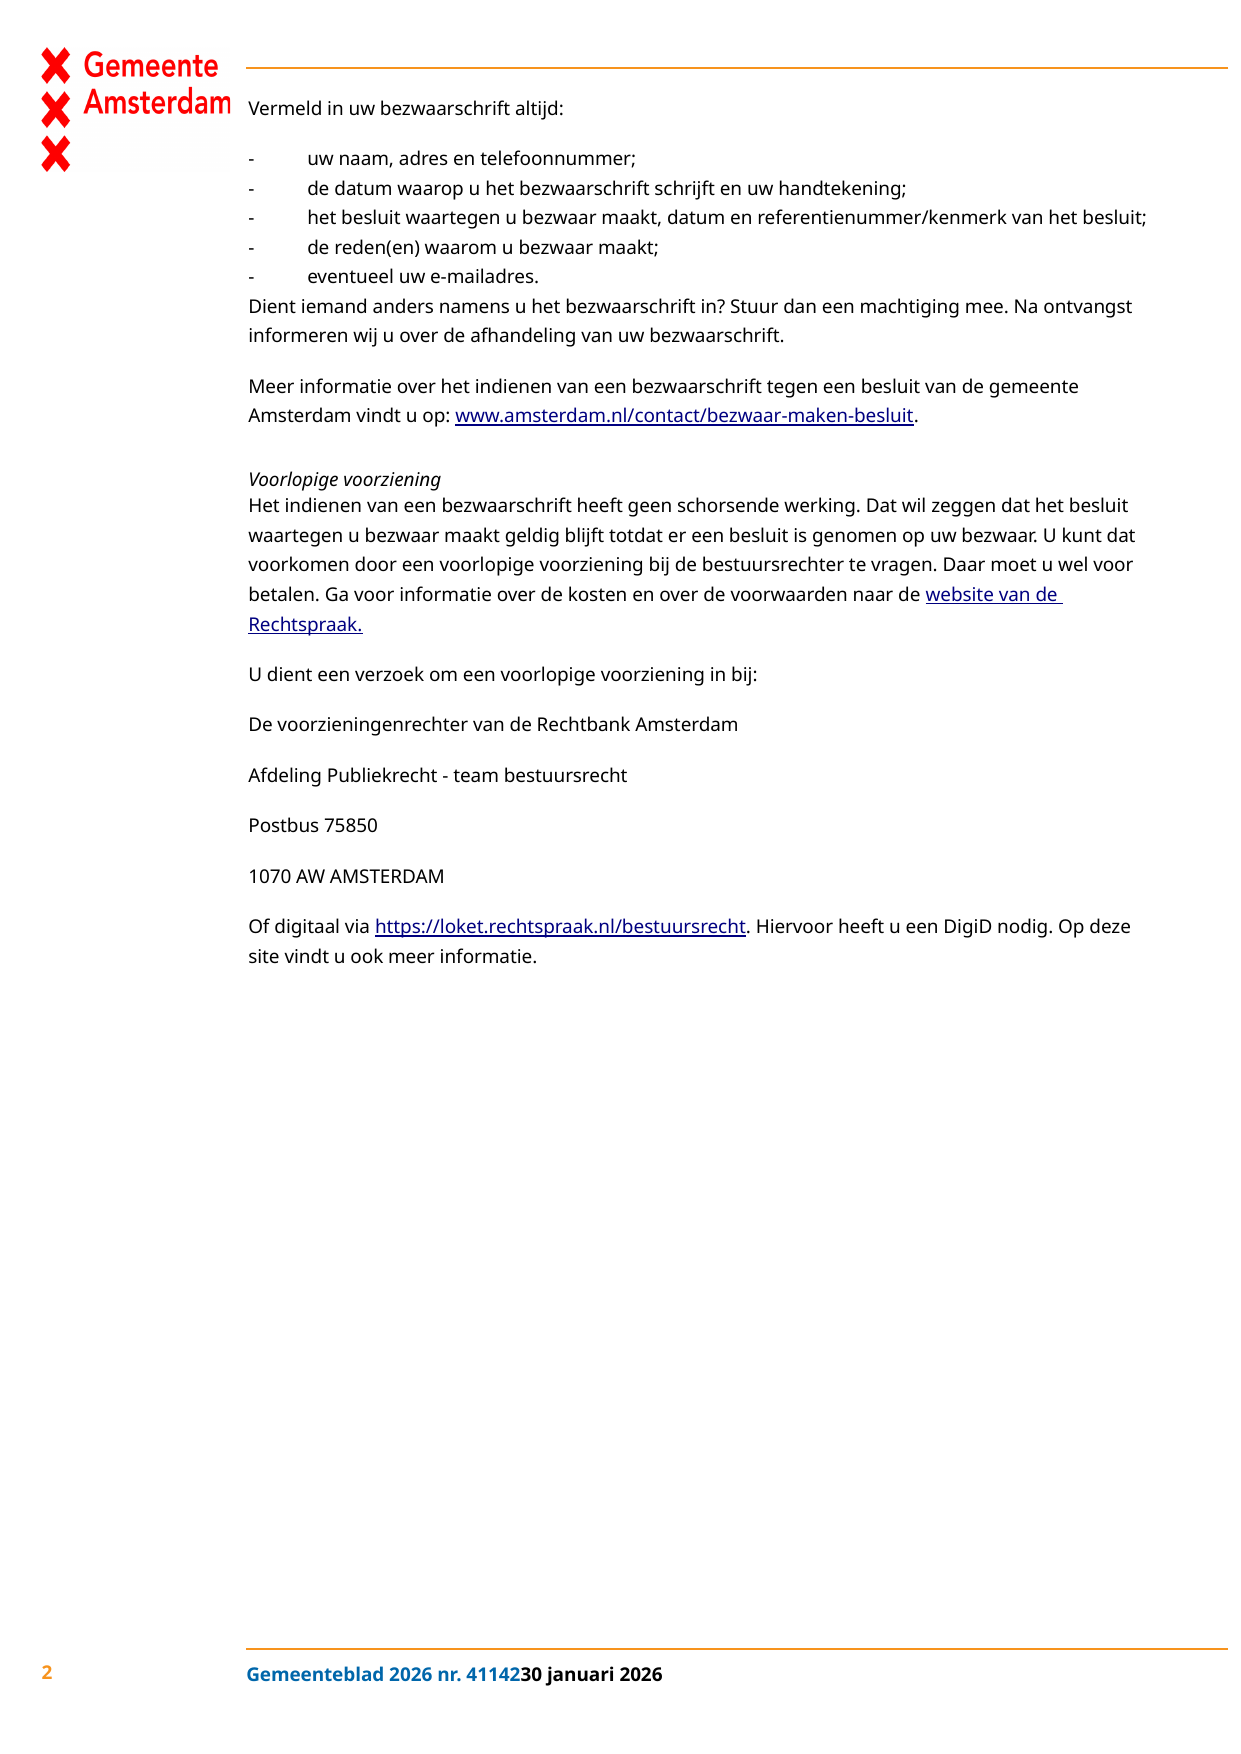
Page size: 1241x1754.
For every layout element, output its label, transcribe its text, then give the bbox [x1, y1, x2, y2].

text Vermeld in uw bezwaarschrift altijd: [248, 95, 1152, 121]
text Afdeling Publiekrecht - team bestuursrecht [248, 762, 1152, 788]
text De voorzieningenrechter van de Rechtbank Amsterdam [248, 712, 1152, 737]
text Voorlopige voorziening [248, 467, 1152, 492]
text Het indienen van een bezwaarschrift heeft geen schorsende werking. Dat wil zeggen dat het besluit waartegen u bezwaar maakt geldig blijft totdat er een besluit is genomen op uw bezwaar. U kunt dat voorkomen door een voorlopige voorziening bij de bestuursrechter te vragen. Daar moet u wel voor betalen. Ga voor informatie over de kosten en over de voorwaarden naar de website van de Rechtspraak. [248, 492, 1152, 636]
text 1070 AW AMSTERDAM [248, 863, 1152, 888]
list de datum waarop u het bezwaarschrift schrijft en uw handtekening; [248, 175, 1152, 201]
list eventueel uw e-mailadres. [248, 263, 1152, 289]
text Postbus 75850 [248, 812, 1152, 838]
list het besluit waartegen u bezwaar maakt, datum en referentienummer/kenmerk van het besluit; [248, 204, 1152, 230]
text Meer informatie over het indienen van een bezwaarschrift tegen een besluit van de gemeente Amsterdam vindt u op: www.amsterdam.nl/contact/bezwaar-maken-besluit. [248, 373, 1152, 428]
picture [41, 47, 231, 172]
list de reden(en) waarom u bezwaar maakt; [248, 234, 1152, 260]
text U dient een verzoek om een voorlopige voorziening in bij: [248, 661, 1152, 687]
text Dient iemand anders namens u het bezwaarschrift in? Stuur dan een machtiging mee. Na ontvangst informeren wij u over de afhandeling van uw bezwaarschrift. [248, 293, 1152, 348]
text Of digitaal via https://loket.rechtspraak.nl/bestuursrecht. Hiervoor heeft u een DigiD nodig. Op deze site vindt u ook meer informatie. [248, 913, 1152, 968]
list uw naam, adres en telefoonnummer; [248, 145, 1152, 171]
